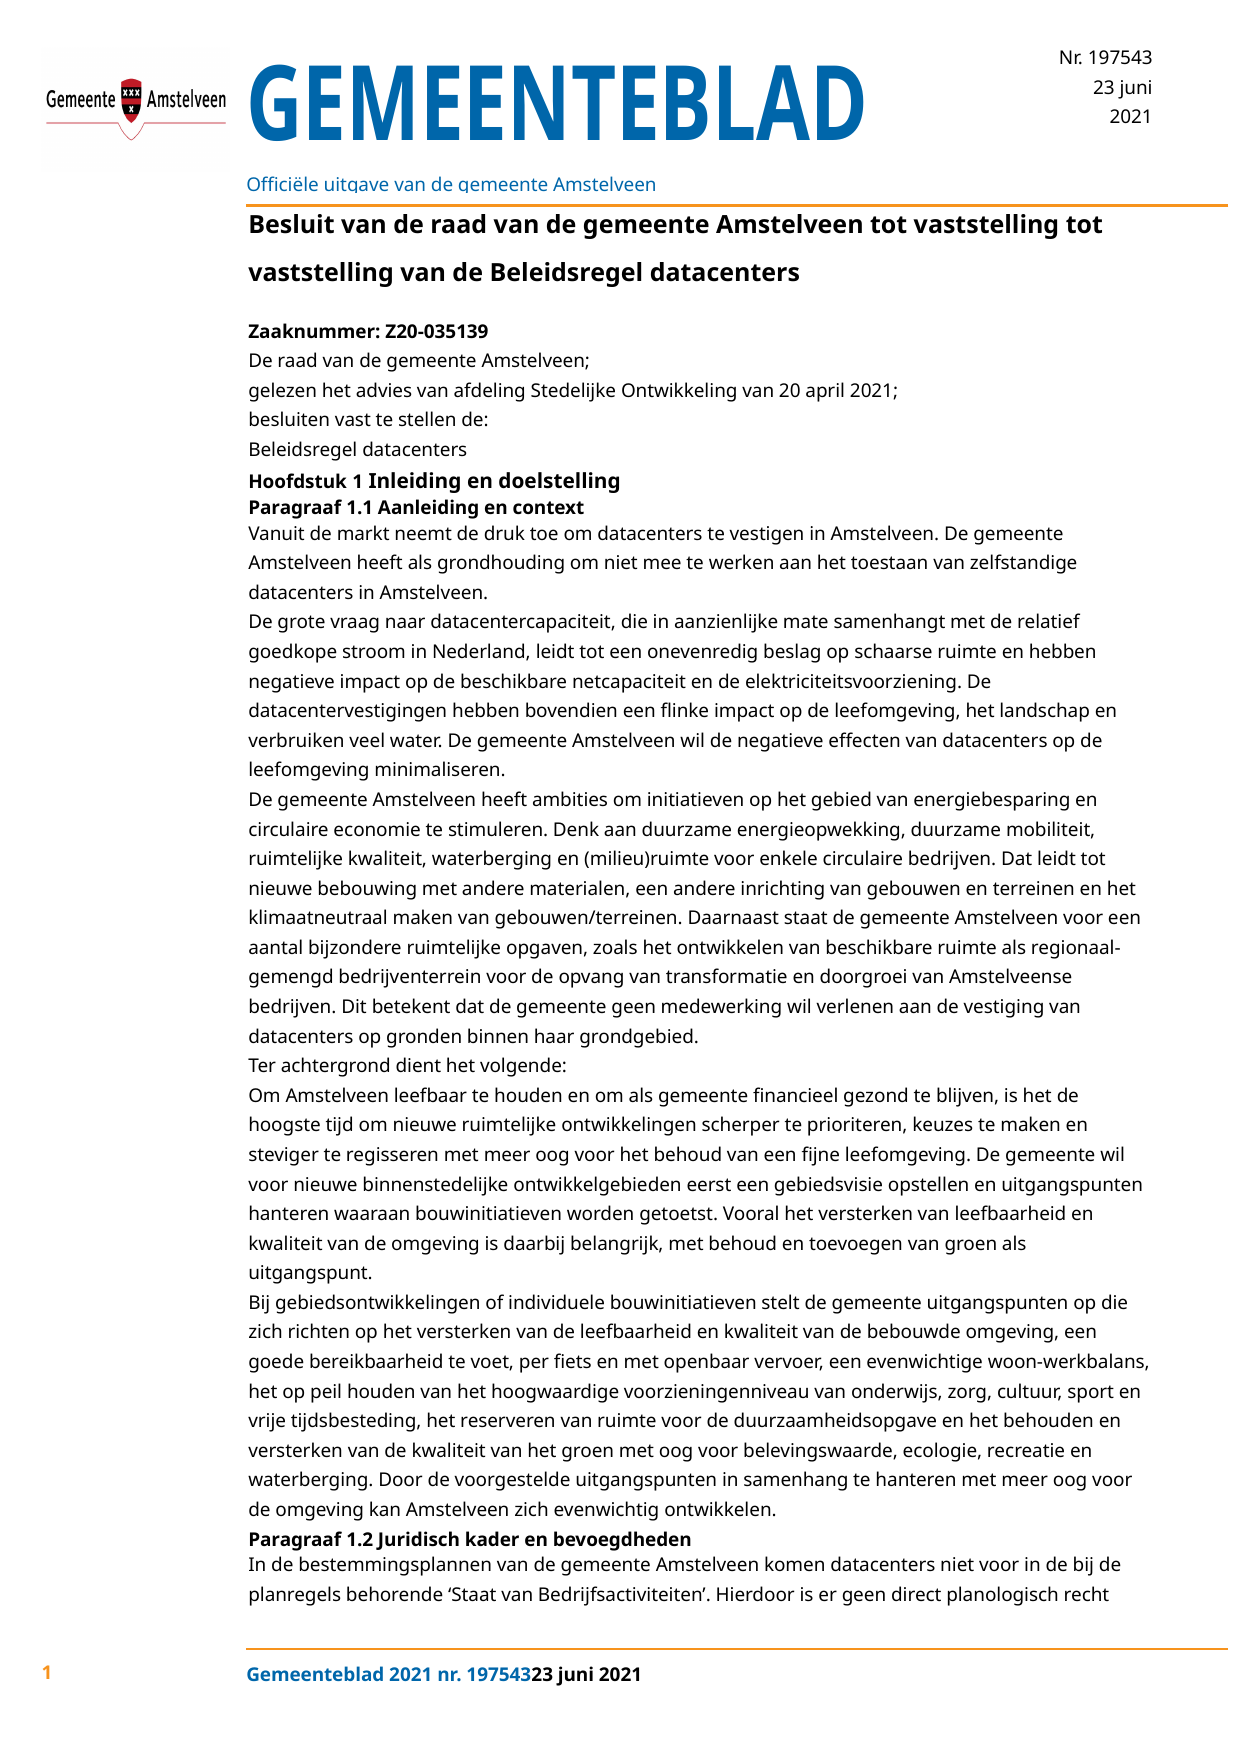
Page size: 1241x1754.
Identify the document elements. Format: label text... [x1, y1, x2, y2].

text Bij gebiedsontwikkelingen of individuele bouwinitiatieven stelt de gemeente uitgangspunten op die zich richten op het versterken van de leefbaarheid en kwaliteit van de bebouwde omgeving, een goede bereikbaarheid te voet, per fiets en met openbaar vervoer, een evenwichtige woon-werkbalans, het op peil houden van het hoogwaardige voorzieningenniveau van onderwijs, zorg, cultuur, sport en vrije tijdsbesteding, het reserveren van ruimte voor de duurzaamheidsopgave en het behouden en versterken van de kwaliteit van het groen met oog voor belevingswaarde, ecologie, recreatie en waterberging. Door de voorgestelde uitgangspunten in samenhang te hanteren met meer oog voor de omgeving kan Amstelveen zich evenwichtig ontwikkelen. [248, 1289, 1152, 1522]
text Paragraaf 1.1 Aanleiding en context [248, 494, 1152, 520]
text Vanuit de markt neemt de druk toe om datacenters te vestigen in Amstelveen. De gemeente Amstelveen heeft als grondhouding om niet mee te werken aan het toestaan van zelfstandige datacenters in Amstelveen. [248, 520, 1152, 605]
text De gemeente Amstelveen heeft ambities om initiatieven op het gebied van energiebesparing en circulaire economie te stimuleren. Denk aan duurzame energieopwekking, duurzame mobiliteit, ruimtelijke kwaliteit, waterberging en (milieu)ruimte voor enkele circulaire bedrijven. Dat leidt tot nieuwe bebouwing met andere materialen, een andere inrichting van gebouwen en terreinen en het klimaatneutraal maken van gebouwen/terreinen. Daarnaast staat de gemeente Amstelveen voor een aantal bijzondere ruimtelijke opgaven, zoals het ontwikkelen van beschikbare ruimte als regionaal-gemengd bedrijventerrein voor de opvang van transformatie en doorgroei van Amstelveense bedrijven. Dit betekent dat de gemeente geen medewerking wil verlenen aan de vestiging van datacenters op gronden binnen haar grondgebied. [248, 786, 1152, 1049]
text Zaaknummer: Z20-035139 [248, 318, 1152, 344]
text De raad van de gemeente Amstelveen; [248, 347, 1152, 373]
text besluiten vast te stellen de: [248, 407, 1152, 432]
text De grote vraag naar datacentercapaciteit, die in aanzienlijke mate samenhangt met de relatief goedkope stroom in Nederland, leidt tot een onevenredig beslag op schaarse ruimte en hebben negatieve impact op de beschikbare netcapaciteit en de elektriciteitsvoorziening. De datacentervestigingen hebben bovendien een flinke impact op de leefomgeving, het landschap en verbruiken veel water. De gemeente Amstelveen wil de negatieve effecten van datacenters op de leefomgeving minimaliseren. [248, 609, 1152, 782]
text Ter achtergrond dient het volgende: [248, 1052, 1152, 1078]
text In de bestemmingsplannen van de gemeente Amstelveen komen datacenters niet voor in de bij de planregels behorende ‘Staat van Bedrijfsactiviteiten’. Hierdoor is er geen direct planologisch recht [248, 1552, 1152, 1607]
text gelezen het advies van afdeling Stedelijke Ontwikkeling van 20 april 2021; [248, 377, 1152, 403]
text Om Amstelveen leefbaar te houden en om als gemeente financieel gezond te blijven, is het de hoogste tijd om nieuwe ruimtelijke ontwikkelingen scherper te prioriteren, keuzes te maken en steviger te regisseren met meer oog voor het behoud van een fijne leefomgeving. De gemeente wil voor nieuwe binnenstedelijke ontwikkelgebieden eerst een gebiedsvisie opstellen en uitgangspunten hanteren waaraan bouwinitiatieven worden getoetst. Vooral het versterken van leefbaarheid en kwaliteit van de omgeving is daarbij belangrijk, met behoud en toevoegen van groen als uitgangspunt. [248, 1082, 1152, 1285]
text Hoofdstuk 1 Inleiding en doelstelling [248, 466, 1152, 494]
text Beleidsregel datacenters [248, 436, 1152, 462]
text Paragraaf 1.2 Juridisch kader en bevoegdheden [248, 1526, 1152, 1552]
picture [41, 47, 231, 172]
text Besluit van de raad van de gemeente Amstelveen tot vaststelling tot vaststelling van de Beleidsregel datacenters [248, 207, 1152, 288]
